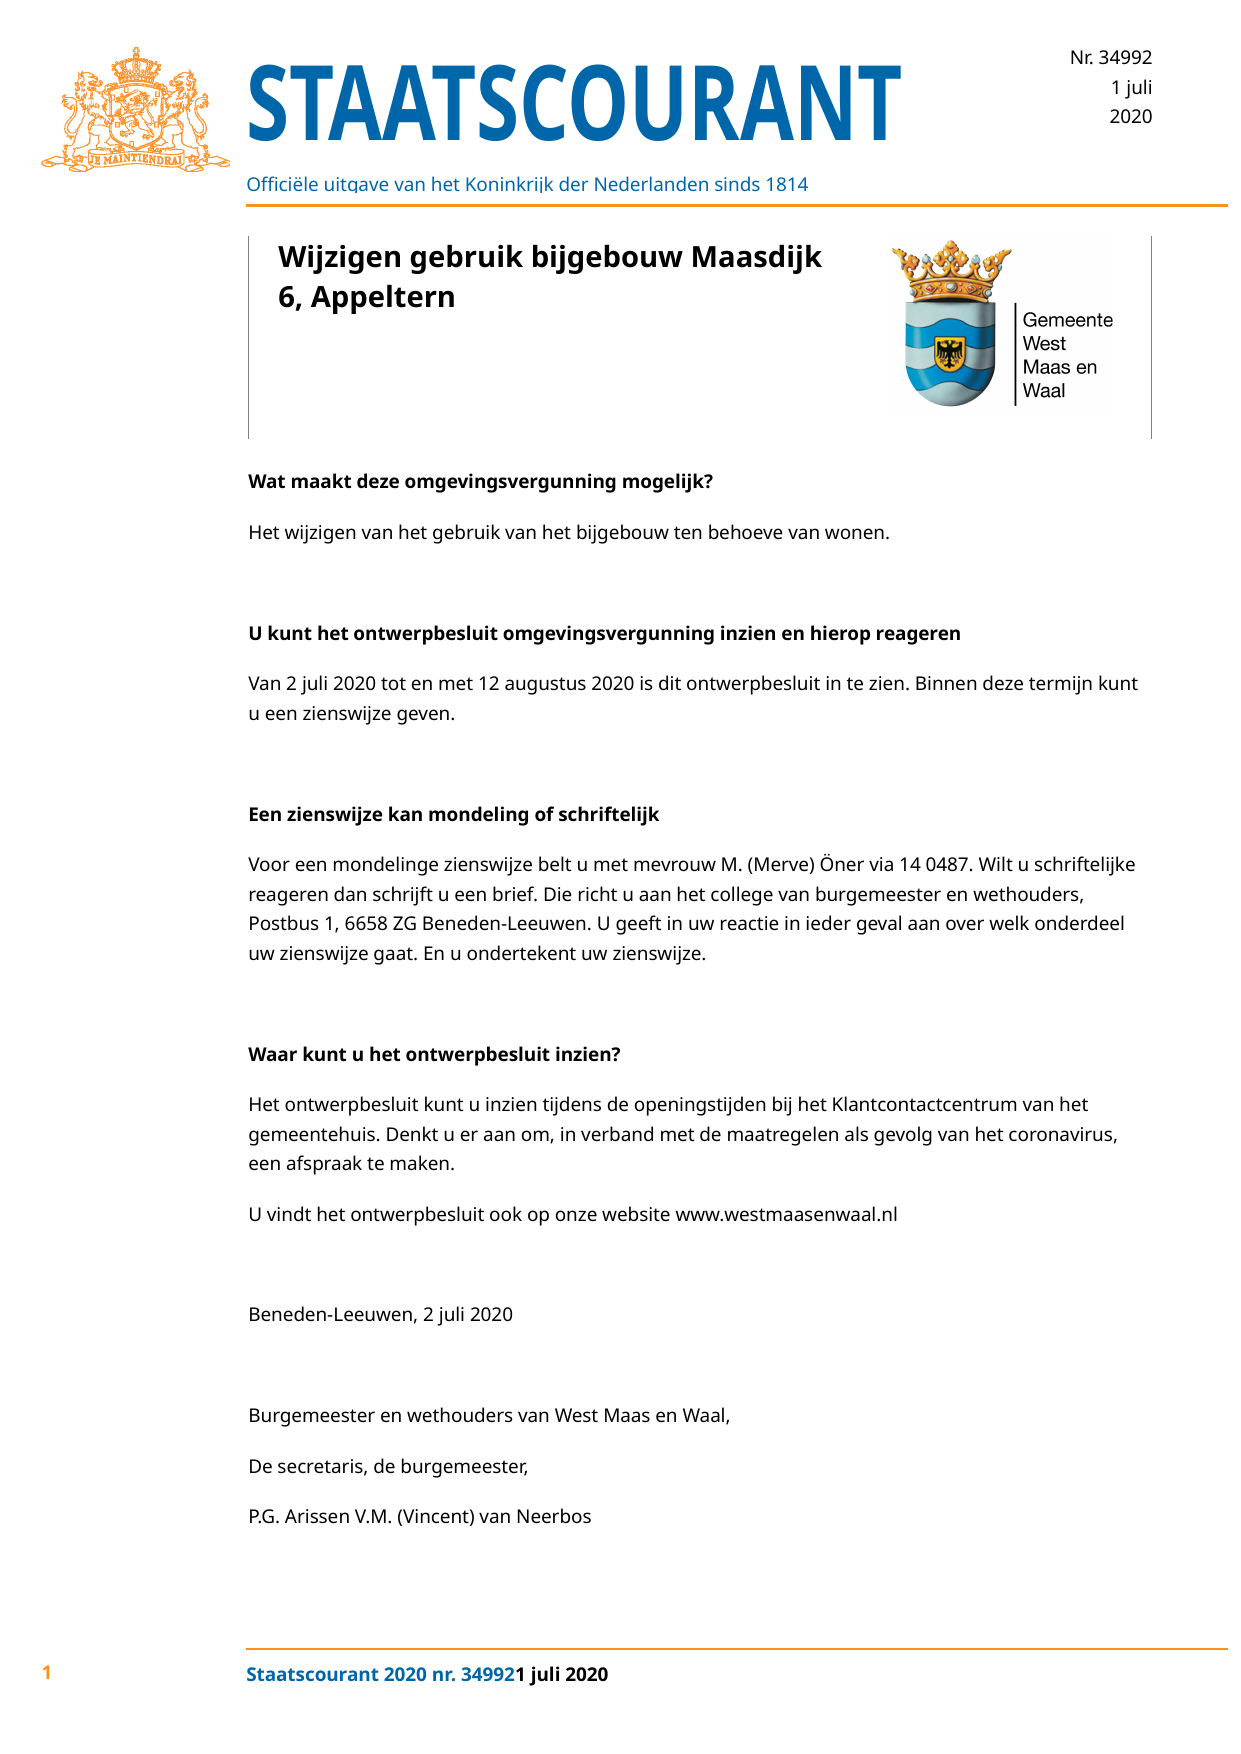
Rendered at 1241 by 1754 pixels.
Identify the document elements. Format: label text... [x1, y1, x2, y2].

table_header [850, 414, 1151, 439]
text Beneden-Leeuwen, 2 juli 2020 [248, 1302, 1152, 1327]
text Een zienswijze kan mondeling of schriftelijk [248, 801, 1152, 826]
text Het ontwerpbesluit kunt u inzien tijdens de openingstijden bij het Klantcontactcentrum van het gemeentehuis. Denkt u er aan om, in verband met de maatregelen als gevolg van het coronavirus, een afspraak te maken. [248, 1091, 1152, 1176]
text U vindt het ontwerpbesluit ook op onze website www.westmaasenwaal.nl [248, 1201, 1152, 1226]
text De secretaris, de burgemeester, [248, 1453, 1152, 1478]
text Waar kunt u het ontwerpbesluit inzien? [248, 1041, 1152, 1066]
picture [888, 236, 1113, 414]
text Burgemeester en wethouders van West Maas en Waal, [248, 1402, 1152, 1428]
picture [41, 47, 231, 172]
text P.G. Arissen V.M. (Vincent) van Neerbos [248, 1503, 1152, 1529]
text Voor een mondelinge zienswijze belt u met mevrouw M. (Merve) Öner via 14 0487. Wilt u schriftelijke reageren dan schrijft u een brief. Die richt u aan het college van burgemeester en wethouders, Postbus 1, 6658 ZG Beneden-Leeuwen. U geeft in uw reactie in ieder geval aan over welk onderdeel uw zienswijze gaat. En u ondertekent uw zienswijze. [248, 851, 1152, 966]
text Van 2 juli 2020 tot en met 12 augustus 2020 is dit ontwerpbesluit in te zien. Binnen deze termijn kunt u een zienswijze geven. [248, 670, 1152, 726]
table_header [1113, 236, 1151, 413]
text Het wijzigen van het gebruik van het bijgebouw ten behoeve van wonen. [248, 519, 1152, 545]
text U kunt het ontwerpbesluit omgevingsvergunning inzien en hierop reageren [248, 620, 1152, 646]
table_header Wijzigen gebruik bijgebouw Maasdijk 6, Appeltern [249, 236, 850, 439]
table_header [850, 236, 888, 413]
text Wat maakt deze omgevingsvergunning mogelijk? [248, 469, 1152, 494]
